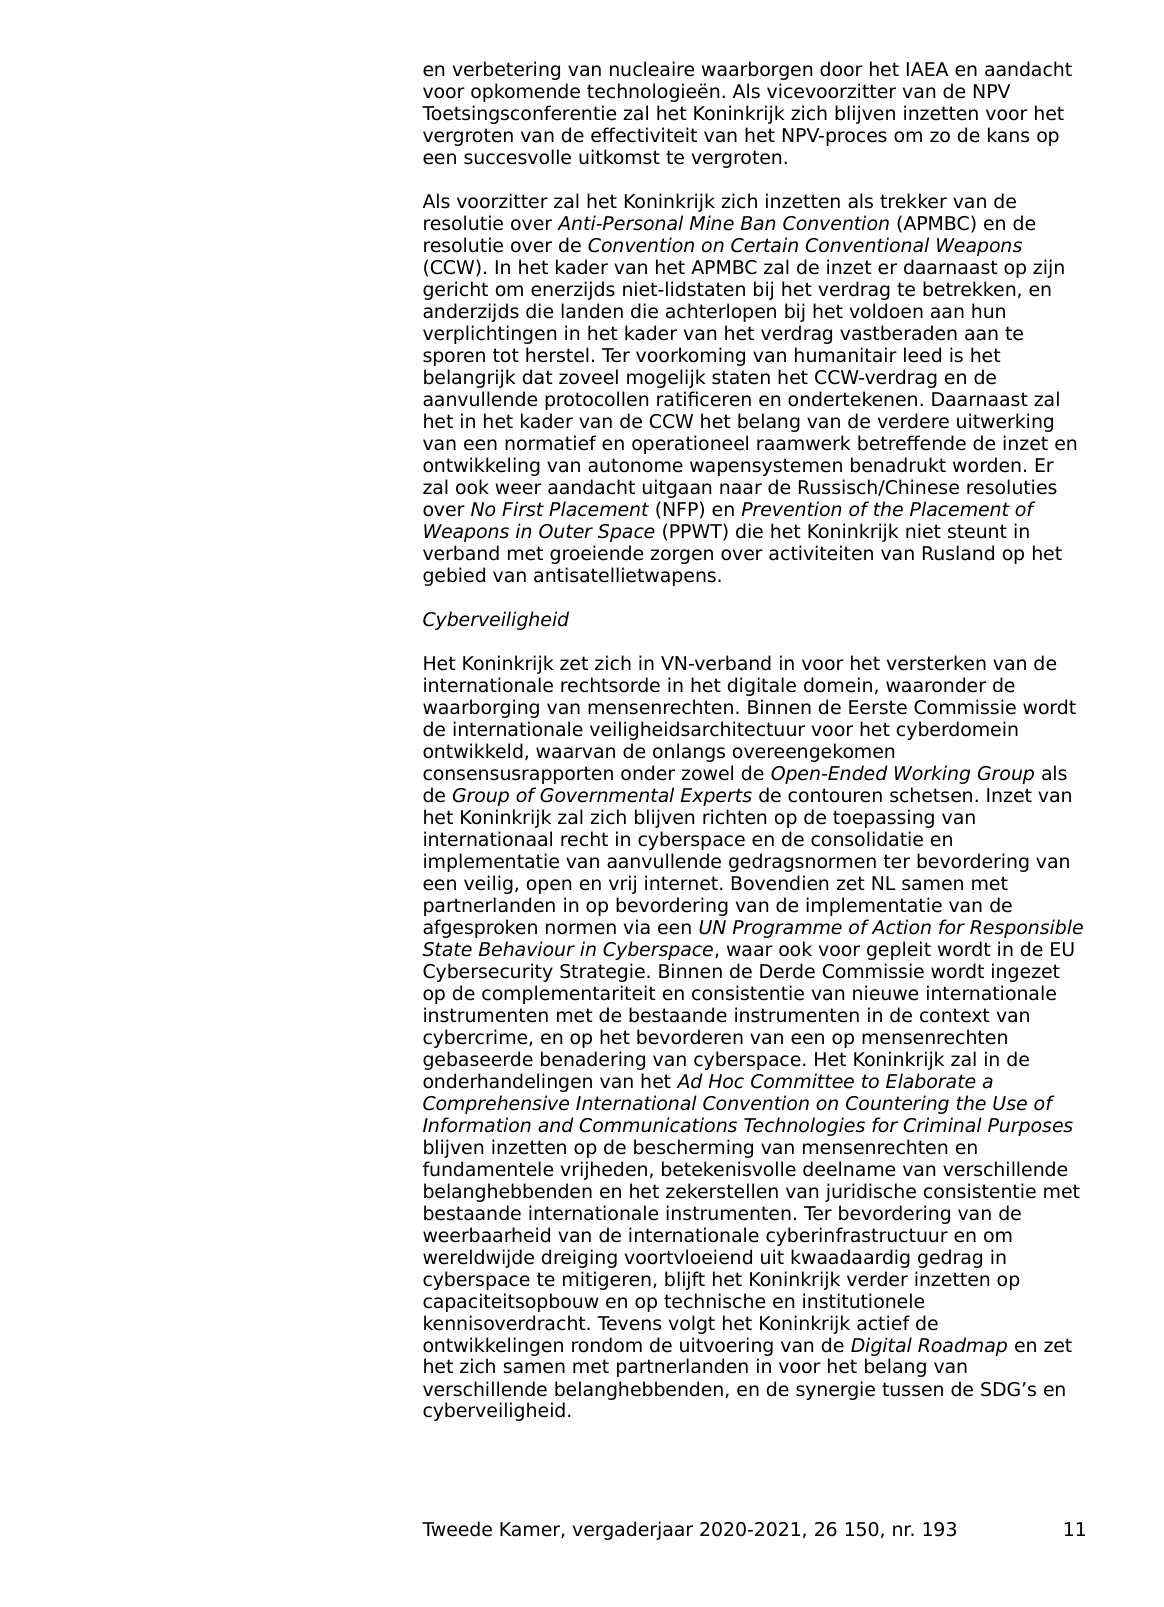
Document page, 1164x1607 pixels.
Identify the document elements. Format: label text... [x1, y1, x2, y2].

text en verbetering van nucleaire waarborgen door het IAEA en aandacht voor opkomende technologieën. Als vicevoorzitter van de NPV Toetsingsconferentie zal het Koninkrijk zich blijven inzetten voor het vergroten van de effectiviteit van het NPV-proces om zo de kans op een succesvolle uitkomst te vergroten. [422, 59, 1087, 169]
subtitle Cyberveiligheid [422, 609, 1087, 631]
text Het Koninkrijk zet zich in VN-verband in voor het versterken van de internationale rechtsorde in het digitale domein, waaronder de waarborging van mensenrechten. Binnen de Eerste Commissie wordt de internationale veiligheidsarchitectuur voor het cyberdomein ontwikkeld, waarvan de onlangs overeengekomen consensusrapporten onder zowel de Open-Ended Working Group als de Group of Governmental Experts de contouren schetsen. Inzet van het Koninkrijk zal zich blijven richten op de toepassing van internationaal recht in cyberspace en de consolidatie en implementatie van aanvullende gedragsnormen ter bevordering van een veilig, open en vrij internet. Bovendien zet NL samen met partnerlanden in op bevordering van de implementatie van de afgesproken normen via een UN Programme of Action for Responsible State Behaviour in Cyberspace, waar ook voor gepleit wordt in de EU Cybersecurity Strategie. Binnen de Derde Commissie wordt ingezet op de complementariteit en consistentie van nieuwe internationale instrumenten met de bestaande instrumenten in de context van cybercrime, en op het bevorderen van een op mensenrechten gebaseerde benadering van cyberspace. Het Koninkrijk zal in de onderhandelingen van het Ad Hoc Committee to Elaborate a Comprehensive International Convention on Countering the Use of Information and Communications Technologies for Criminal Purposes blijven inzetten op de bescherming van mensenrechten en fundamentele vrijheden, betekenisvolle deelname van verschillende belanghebbenden en het zekerstellen van juridische consistentie met bestaande internationale instrumenten. Ter bevordering van de weerbaarheid van de internationale cyberinfrastructuur en om wereldwijde dreiging voortvloeiend uit kwaadaardig gedrag in cyberspace te mitigeren, blijft het Koninkrijk verder inzetten op capaciteitsopbouw en op technische en institutionele kennisoverdracht. Tevens volgt het Koninkrijk actief de ontwikkelingen rondom de uitvoering van de Digital Roadmap en zet het zich samen met partnerlanden in voor het belang van verschillende belanghebbenden, en de synergie tussen de SDG’s en cyberveiligheid. [422, 653, 1087, 1422]
text Als voorzitter zal het Koninkrijk zich inzetten als trekker van de resolutie over Anti-Personal Mine Ban Convention (APMBC) en de resolutie over de Convention on Certain Conventional Weapons (CCW). In het kader van het APMBC zal de inzet er daarnaast op zijn gericht om enerzijds niet-lidstaten bij het verdrag te betrekken, en anderzijds die landen die achterlopen bij het voldoen aan hun verplichtingen in het kader van het verdrag vastberaden aan te sporen tot herstel. Ter voorkoming van humanitair leed is het belangrijk dat zoveel mogelijk staten het CCW-verdrag en de aanvullende protocollen ratificeren en ondertekenen. Daarnaast zal het in het kader van de CCW het belang van de verdere uitwerking van een normatief en operationeel raamwerk betreffende de inzet en ontwikkeling van autonome wapensystemen benadrukt worden. Er zal ook weer aandacht uitgaan naar de Russisch/Chinese resoluties over No First Placement (NFP) en Prevention of the Placement of Weapons in Outer Space (PPWT) die het Koninkrijk niet steunt in verband met groeiende zorgen over activiteiten van Rusland op het gebied van antisatellietwapens. [422, 191, 1087, 587]
